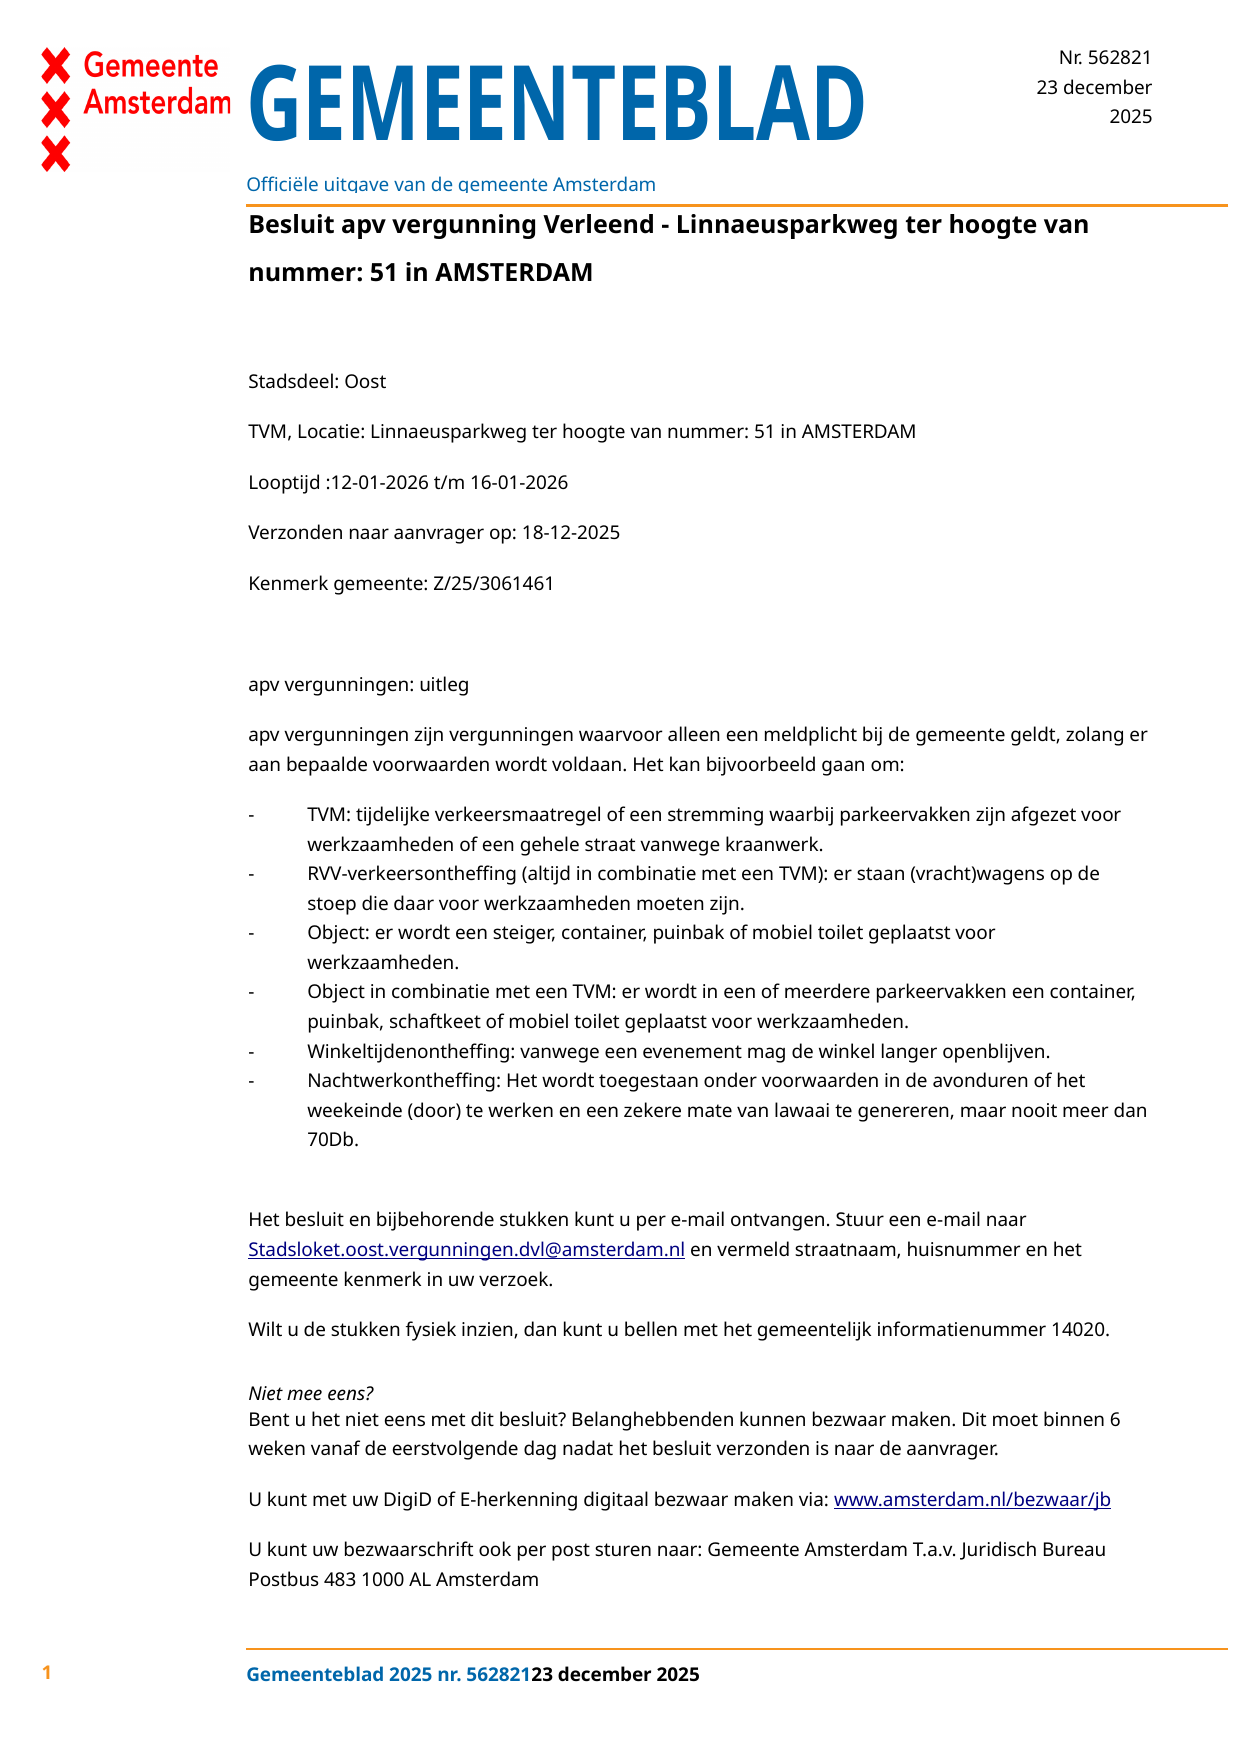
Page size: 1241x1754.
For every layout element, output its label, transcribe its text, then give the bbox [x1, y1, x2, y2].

list Nachtwerkontheffing: Het wordt toegestaan onder voorwaarden in de avonduren of het weekeinde (door) te werken en een zekere mate van lawaai te genereren, maar nooit meer dan 70Db. [248, 1067, 1152, 1152]
text Looptijd :12-01-2026 t/m 16-01-2026 [248, 469, 1152, 495]
text Wilt u de stukken fysiek inzien, dan kunt u bellen met het gemeentelijk informatienummer 14020. [248, 1316, 1152, 1342]
list Object in combinatie met een TVM: er wordt in een of meerdere parkeervakken een container, puinbak, schaftkeet of mobiel toilet geplaatst voor werkzaamheden. [248, 979, 1152, 1034]
text apv vergunningen zijn vergunningen waarvoor alleen een meldplicht bij de gemeente geldt, zolang er aan bepaalde voorwaarden wordt voldaan. Het kan bijvoorbeeld gaan om: [248, 721, 1152, 777]
text U kunt uw bezwaarschrift ook per post sturen naar: Gemeente Amsterdam T.a.v. Juridisch Bureau Postbus 483 1000 AL Amsterdam [248, 1536, 1152, 1592]
text Kenmerk gemeente: Z/25/3061461 [248, 570, 1152, 596]
text Bent u het niet eens met dit besluit? Belanghebbenden kunnen bezwaar maken. Dit moet binnen 6 weken vanaf de eerstvolgende dag nadat het besluit verzonden is naar de aanvrager. [248, 1406, 1152, 1461]
list TVM: tijdelijke verkeersmaatregel of een stremming waarbij parkeervakken zijn afgezet voor werkzaamheden of een gehele straat vanwege kraanwerk. [248, 801, 1152, 857]
text Verzonden naar aanvrager op: 18-12-2025 [248, 519, 1152, 545]
picture [41, 47, 231, 172]
text U kunt met uw DigiD of E-herkenning digitaal bezwaar maken via: www.amsterdam.nl/bezwaar/jb [248, 1486, 1152, 1512]
list RVV-verkeersontheffing (altijd in combinatie met een TVM): er staan (vracht)wagens op de stoep die daar voor werkzaamheden moeten zijn. [248, 860, 1152, 916]
text Niet mee eens? [248, 1380, 1152, 1406]
list Winkeltijdenontheffing: vanwege een evenement mag de winkel langer openblijven. [248, 1038, 1152, 1064]
list Object: er wordt een steiger, container, puinbak of mobiel toilet geplaatst voor werkzaamheden. [248, 919, 1152, 975]
text Het besluit en bijbehorende stukken kunt u per e-mail ontvangen. Stuur een e-mail naar Stadsloket.oost.vergunningen.dvl@amsterdam.nl en vermeld straatnaam, huisnummer en het gemeente kenmerk in uw verzoek. [248, 1207, 1152, 1292]
text Besluit apv vergunning Verleend - Linnaeusparkweg ter hoogte van nummer: 51 in AMSTERDAM [248, 207, 1152, 288]
text Stadsdeel: Oost [248, 368, 1152, 394]
text TVM, Locatie: Linnaeusparkweg ter hoogte van nummer: 51 in AMSTERDAM [248, 419, 1152, 444]
text apv vergunningen: uitleg [248, 671, 1152, 697]
